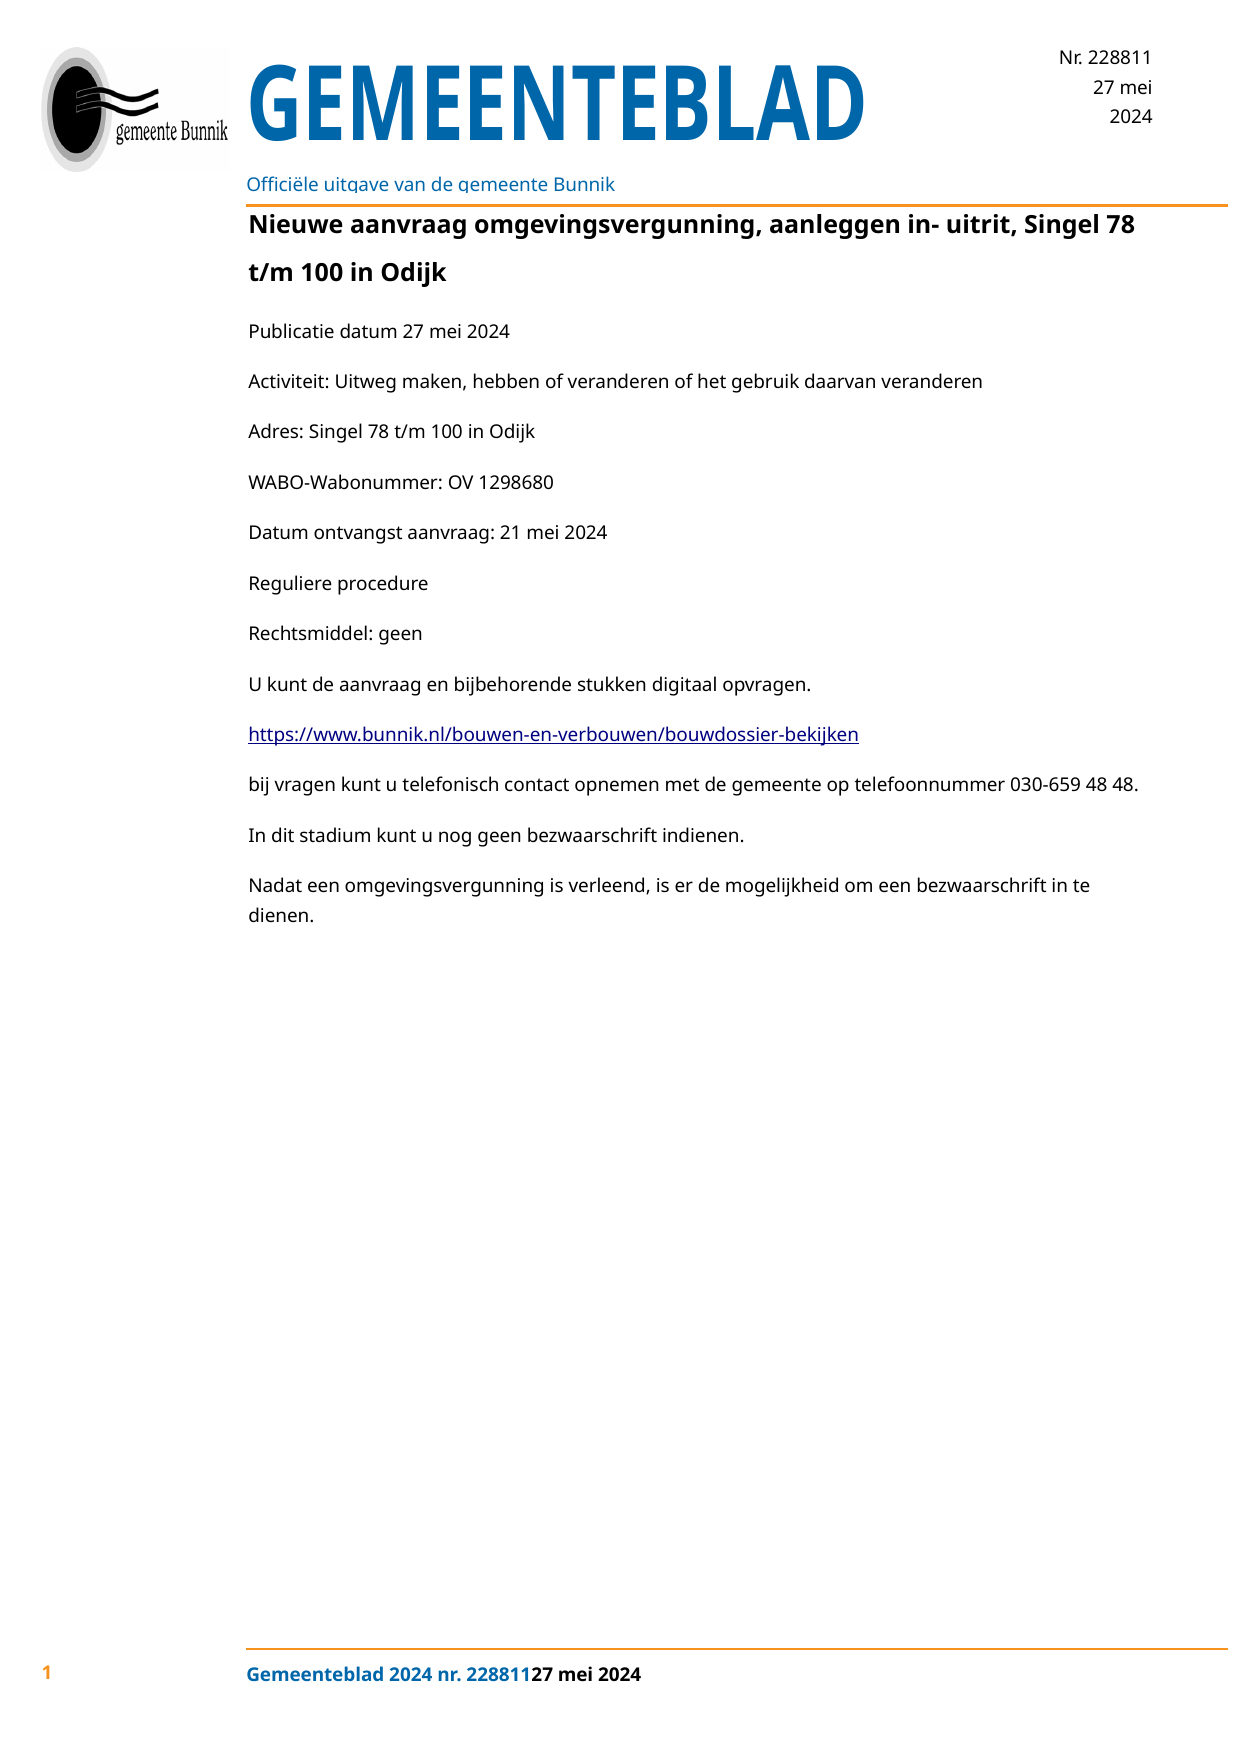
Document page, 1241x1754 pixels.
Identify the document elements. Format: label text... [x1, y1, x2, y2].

text Datum ontvangst aanvraag: 21 mei 2024 [248, 519, 1152, 545]
picture [41, 47, 231, 172]
text U kunt de aanvraag en bijbehorende stukken digitaal opvragen. [248, 671, 1152, 697]
text In dit stadium kunt u nog geen bezwaarschrift indienen. [248, 822, 1152, 848]
text Rechtsmiddel: geen [248, 620, 1152, 646]
text Nadat een omgevingsvergunning is verleend, is er de mogelijkheid om een bezwaarschrift in te dienen. [248, 872, 1152, 928]
text bij vragen kunt u telefonisch contact opnemen met de gemeente op telefoonnummer 030-659 48 48. [248, 772, 1152, 797]
text Publicatie datum 27 mei 2024 [248, 318, 1152, 344]
text WABO-Wabonummer: OV 1298680 [248, 469, 1152, 495]
text Nieuwe aanvraag omgevingsvergunning, aanleggen in- uitrit, Singel 78 t/m 100 in Odijk [248, 207, 1152, 288]
text https://www.bunnik.nl/bouwen-en-verbouwen/bouwdossier-bekijken [248, 721, 1152, 747]
text Adres: Singel 78 t/m 100 in Odijk [248, 419, 1152, 444]
text Reguliere procedure [248, 570, 1152, 596]
text Activiteit: Uitweg maken, hebben of veranderen of het gebruik daarvan veranderen [248, 368, 1152, 394]
